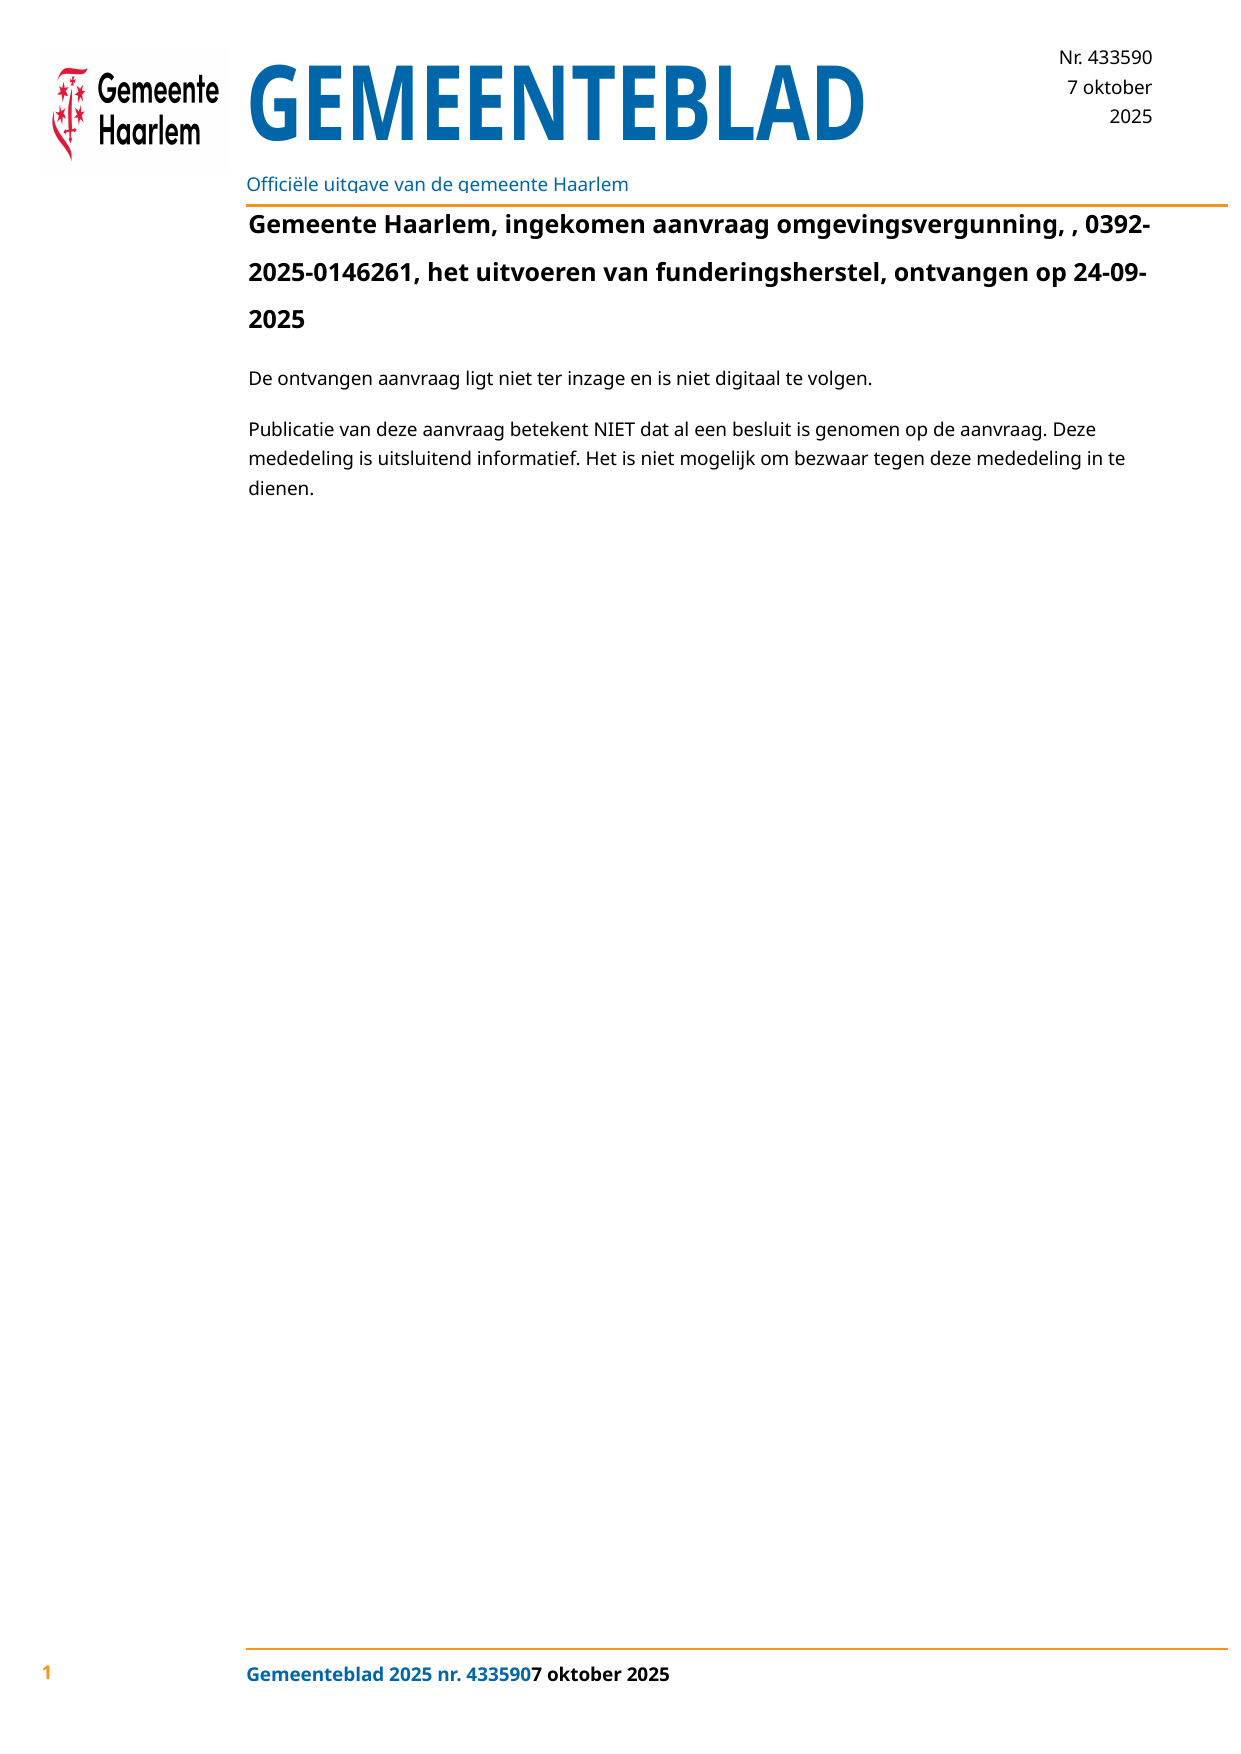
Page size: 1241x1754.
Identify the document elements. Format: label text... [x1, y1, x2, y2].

text Gemeente Haarlem, ingekomen aanvraag omgevingsvergunning, , 0392-2025-0146261, het uitvoeren van funderingsherstel, ontvangen op 24-09-2025 [248, 207, 1152, 336]
picture [41, 47, 231, 172]
text De ontvangen aanvraag ligt niet ter inzage en is niet digitaal te volgen. [248, 366, 1152, 391]
text Publicatie van deze aanvraag betekent NIET dat al een besluit is genomen op de aanvraag. Deze mededeling is uitsluitend informatief. Het is niet mogelijk om bezwaar tegen deze mededeling in te dienen. [248, 416, 1152, 501]
